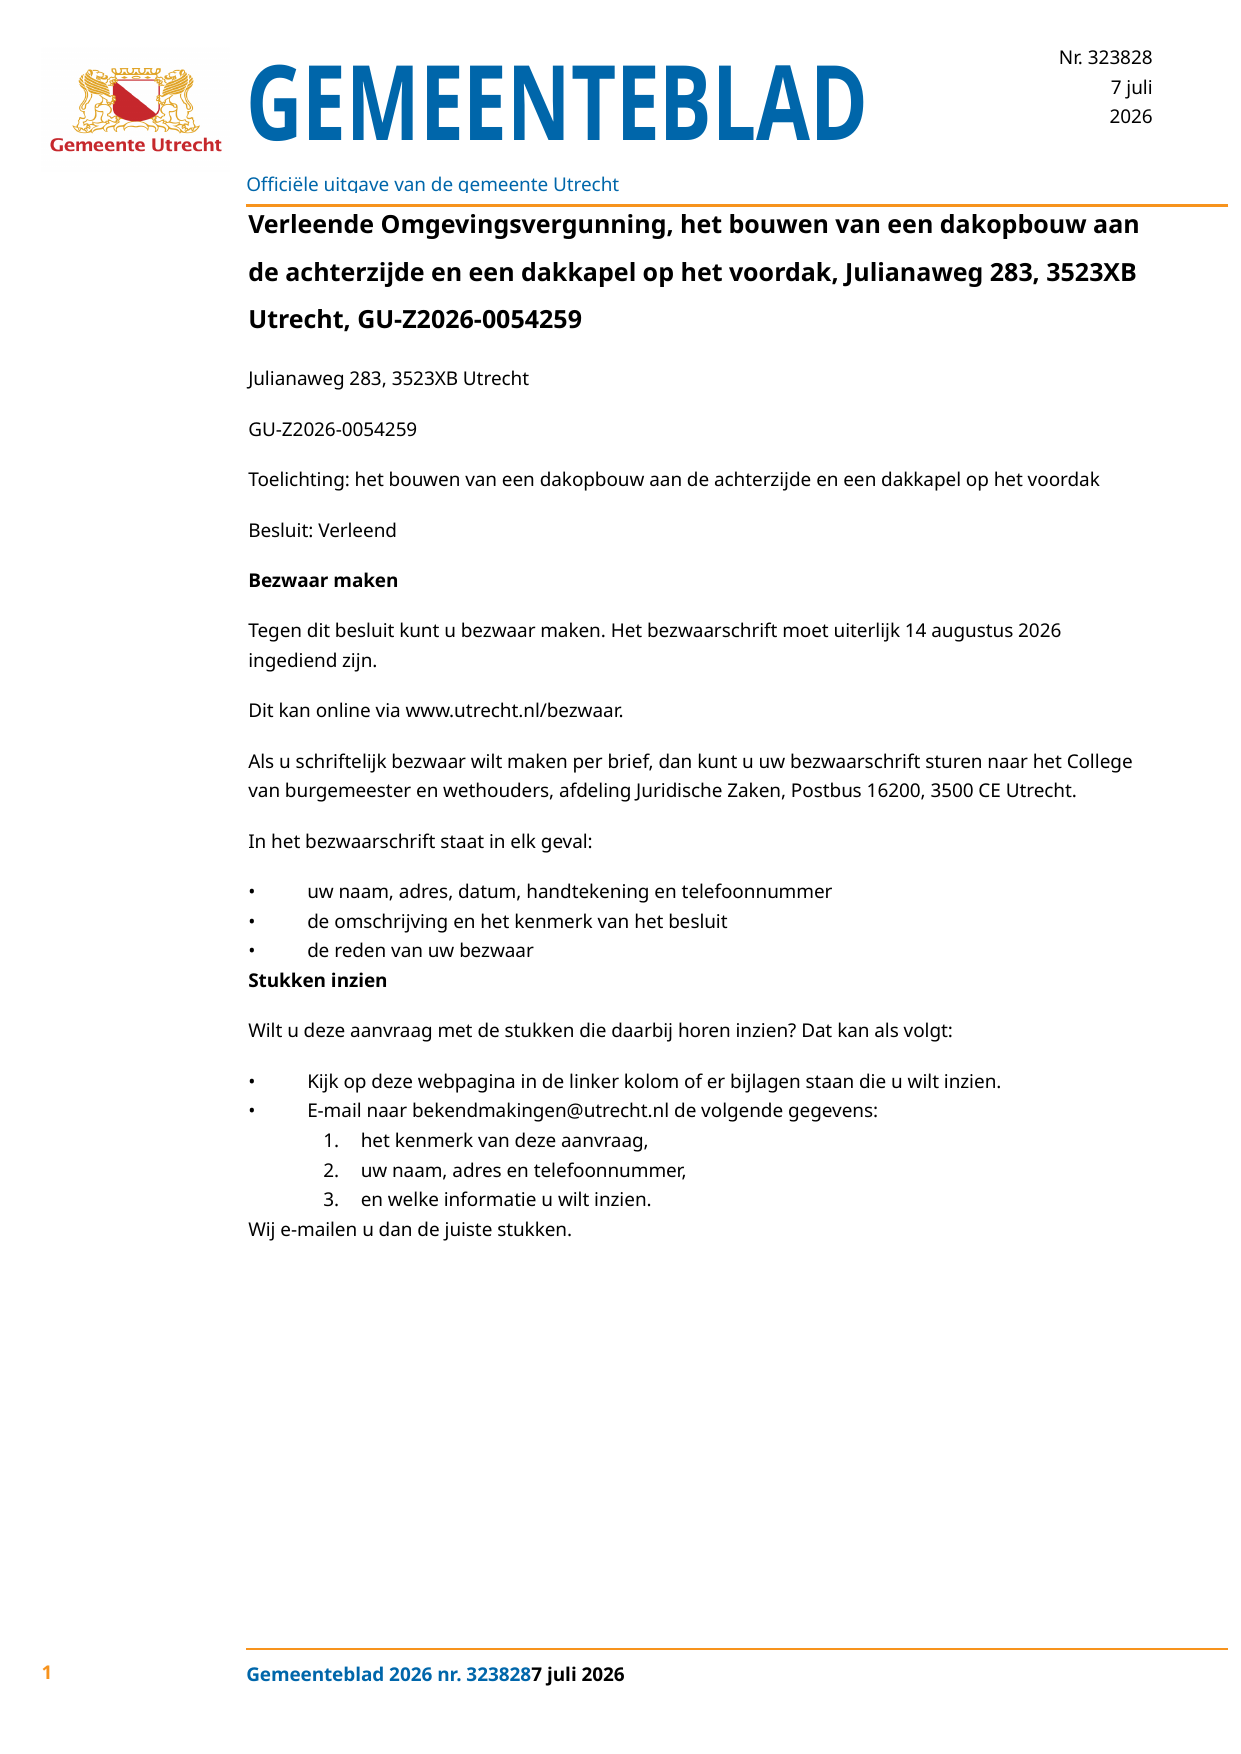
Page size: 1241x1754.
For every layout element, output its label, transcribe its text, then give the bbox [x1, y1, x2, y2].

text Besluit: Verleend [248, 517, 1152, 542]
list uw naam, adres en telefoonnummer, [323, 1157, 1152, 1182]
text Stukken inzien [248, 967, 1152, 993]
text GU-Z2026-0054259 [248, 416, 1152, 442]
text Wij e-mailen u dan de juiste stukken. [248, 1216, 1152, 1242]
text Toelichting: het bouwen van een dakopbouw aan de achterzijde en een dakkapel op het voordak [248, 466, 1152, 492]
list Kijk op deze webpagina in de linker kolom of er bijlagen staan die u wilt inzien. [248, 1068, 1152, 1094]
text In het bezwaarschrift staat in elk geval: [248, 828, 1152, 854]
list het kenmerk van deze aanvraag, [323, 1127, 1152, 1153]
text Tegen dit besluit kunt u bezwaar maken. Het bezwaarschrift moet uiterlijk 14 augustus 2026 ingediend zijn. [248, 618, 1152, 673]
text Bezwaar maken [248, 567, 1152, 593]
list de reden van uw bezwaar [248, 938, 1152, 963]
list en welke informatie u wilt inzien. [323, 1186, 1152, 1212]
text Verleende Omgevingsvergunning, het bouwen van een dakopbouw aan de achterzijde en een dakkapel op het voordak, Julianaweg 283, 3523XB Utrecht, GU-Z2026-0054259 [248, 207, 1152, 336]
list de omschrijving en het kenmerk van het besluit [248, 908, 1152, 934]
text Dit kan online via www.utrecht.nl/bezwaar. [248, 698, 1152, 723]
list uw naam, adres, datum, handtekening en telefoonnummer [248, 878, 1152, 904]
picture [41, 47, 231, 172]
text Wilt u deze aanvraag met de stukken die daarbij horen inzien? Dat kan als volgt: [248, 1018, 1152, 1043]
text Als u schriftelijk bezwaar wilt maken per brief, dan kunt u uw bezwaarschrift sturen naar het College van burgemeester en wethouders, afdeling Juridische Zaken, Postbus 16200, 3500 CE Utrecht. [248, 748, 1152, 803]
list E-mail naar bekendmakingen@utrecht.nl de volgende gegevens: [248, 1098, 1152, 1123]
text Julianaweg 283, 3523XB Utrecht [248, 366, 1152, 391]
